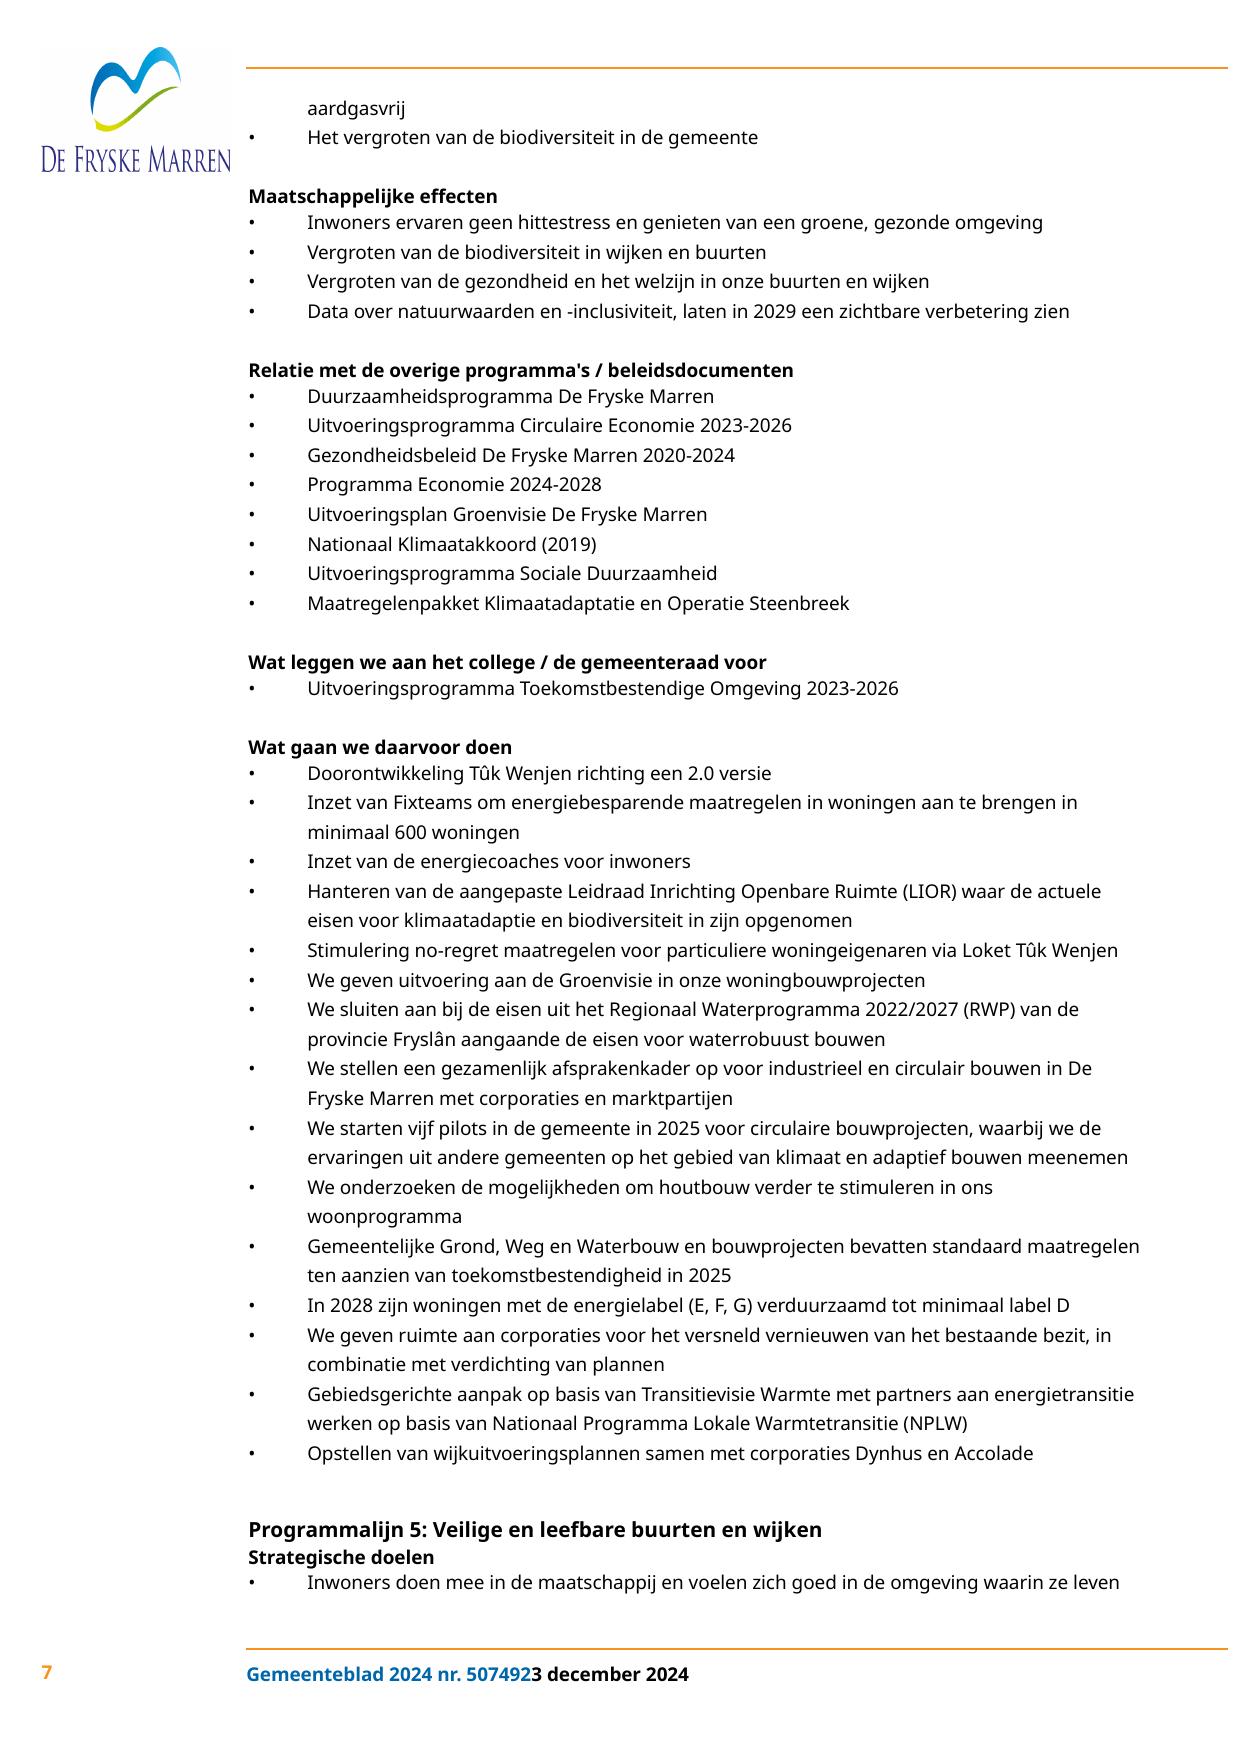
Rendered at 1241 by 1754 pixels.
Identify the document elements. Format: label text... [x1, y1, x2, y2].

list Uitvoeringsprogramma Toekomstbestendige Omgeving 2023-2026 [248, 675, 1152, 701]
text Maatschappelijke effecten [248, 183, 1152, 209]
list Maatregelenpakket Klimaatadaptatie en Operatie Steenbreek [248, 590, 1152, 616]
list Uitvoeringsprogramma Sociale Duurzaamheid [248, 560, 1152, 586]
list Het vergroten van de biodiversiteit in de gemeente [248, 124, 1152, 150]
list We onderzoeken de mogelijkheden om houtbouw verder te stimuleren in ons woonprogramma [248, 1174, 1152, 1229]
list Inzet van de energiecoaches voor inwoners [248, 848, 1152, 874]
list Uitvoeringsplan Groenvisie De Fryske Marren [248, 501, 1152, 527]
list Inzet van Fixteams om energiebesparende maatregelen in woningen aan te brengen in minimaal 600 woningen [248, 789, 1152, 845]
list Programma Economie 2024-2028 [248, 472, 1152, 497]
list We sluiten aan bij de eisen uit het Regionaal Waterprogramma 2022/2027 (RWP) van de provincie Fryslân aangaande de eisen voor waterrobuust bouwen [248, 996, 1152, 1052]
list Opstellen van wijkuitvoeringsplannen samen met corporaties Dynhus en Accolade [248, 1440, 1152, 1466]
list Gemeentelijke Grond, Weg en Waterbouw en bouwprojecten bevatten standaard maatregelen ten aanzien van toekomstbestendigheid in 2025 [248, 1233, 1152, 1288]
list Gebiedsgerichte aanpak op basis van Transitievisie Warmte met partners aan energietransitie werken op basis van Nationaal Programma Lokale Warmtetransitie (NPLW) [248, 1381, 1152, 1436]
list Gezondheidsbeleid De Fryske Marren 2020-2024 [248, 442, 1152, 468]
list Stimulering no-regret maatregelen voor particuliere woningeigenaren via Loket Tûk Wenjen [248, 937, 1152, 963]
list Vergroten van de gezondheid en het welzijn in onze buurten en wijken [248, 268, 1152, 294]
list Inwoners ervaren geen hittestress en genieten van een groene, gezonde omgeving [248, 209, 1152, 235]
list Uitvoeringsprogramma Circulaire Economie 2023-2026 [248, 412, 1152, 438]
list Vergroten van de biodiversiteit in wijken en buurten [248, 239, 1152, 264]
list aardgasvrij [248, 95, 1152, 121]
list Data over natuurwaarden en -inclusiviteit, laten in 2029 een zichtbare verbetering zien [248, 298, 1152, 324]
list Inwoners doen mee in de maatschappij en voelen zich goed in de omgeving waarin ze leven [248, 1569, 1152, 1595]
list In 2028 zijn woningen met de energielabel (E, F, G) verduurzaamd tot minimaal label D [248, 1292, 1152, 1318]
list Hanteren van de aangepaste Leidraad Inrichting Openbare Ruimte (LIOR) waar de actuele eisen voor klimaatadaptie en biodiversiteit in zijn opgenomen [248, 878, 1152, 933]
text Relatie met de overige programma's / beleidsdocumenten [248, 357, 1152, 383]
text Wat leggen we aan het college / de gemeenteraad voor [248, 649, 1152, 675]
list We geven uitvoering aan de Groenvisie in onze woningbouwprojecten [248, 967, 1152, 993]
list We geven ruimte aan corporaties voor het versneld vernieuwen van het bestaande bezit, in combinatie met verdichting van plannen [248, 1322, 1152, 1377]
text Wat gaan we daarvoor doen [248, 734, 1152, 760]
list Doorontwikkeling Tûk Wenjen richting een 2.0 versie [248, 760, 1152, 786]
list We starten vijf pilots in de gemeente in 2025 voor circulaire bouwprojecten, waarbij we de ervaringen uit andere gemeenten op het gebied van klimaat en adaptief bouwen meenemen [248, 1115, 1152, 1170]
list Nationaal Klimaatakkoord (2019) [248, 531, 1152, 557]
text Programmalijn 5: Veilige en leefbare buurten en wijken [248, 1515, 1152, 1544]
list Duurzaamheidsprogramma De Fryske Marren [248, 383, 1152, 409]
list We stellen een gezamenlijk afsprakenkader op voor industrieel en circulair bouwen in De Fryske Marren met corporaties en marktpartijen [248, 1056, 1152, 1111]
text Strategische doelen [248, 1544, 1152, 1569]
picture [41, 47, 231, 172]
